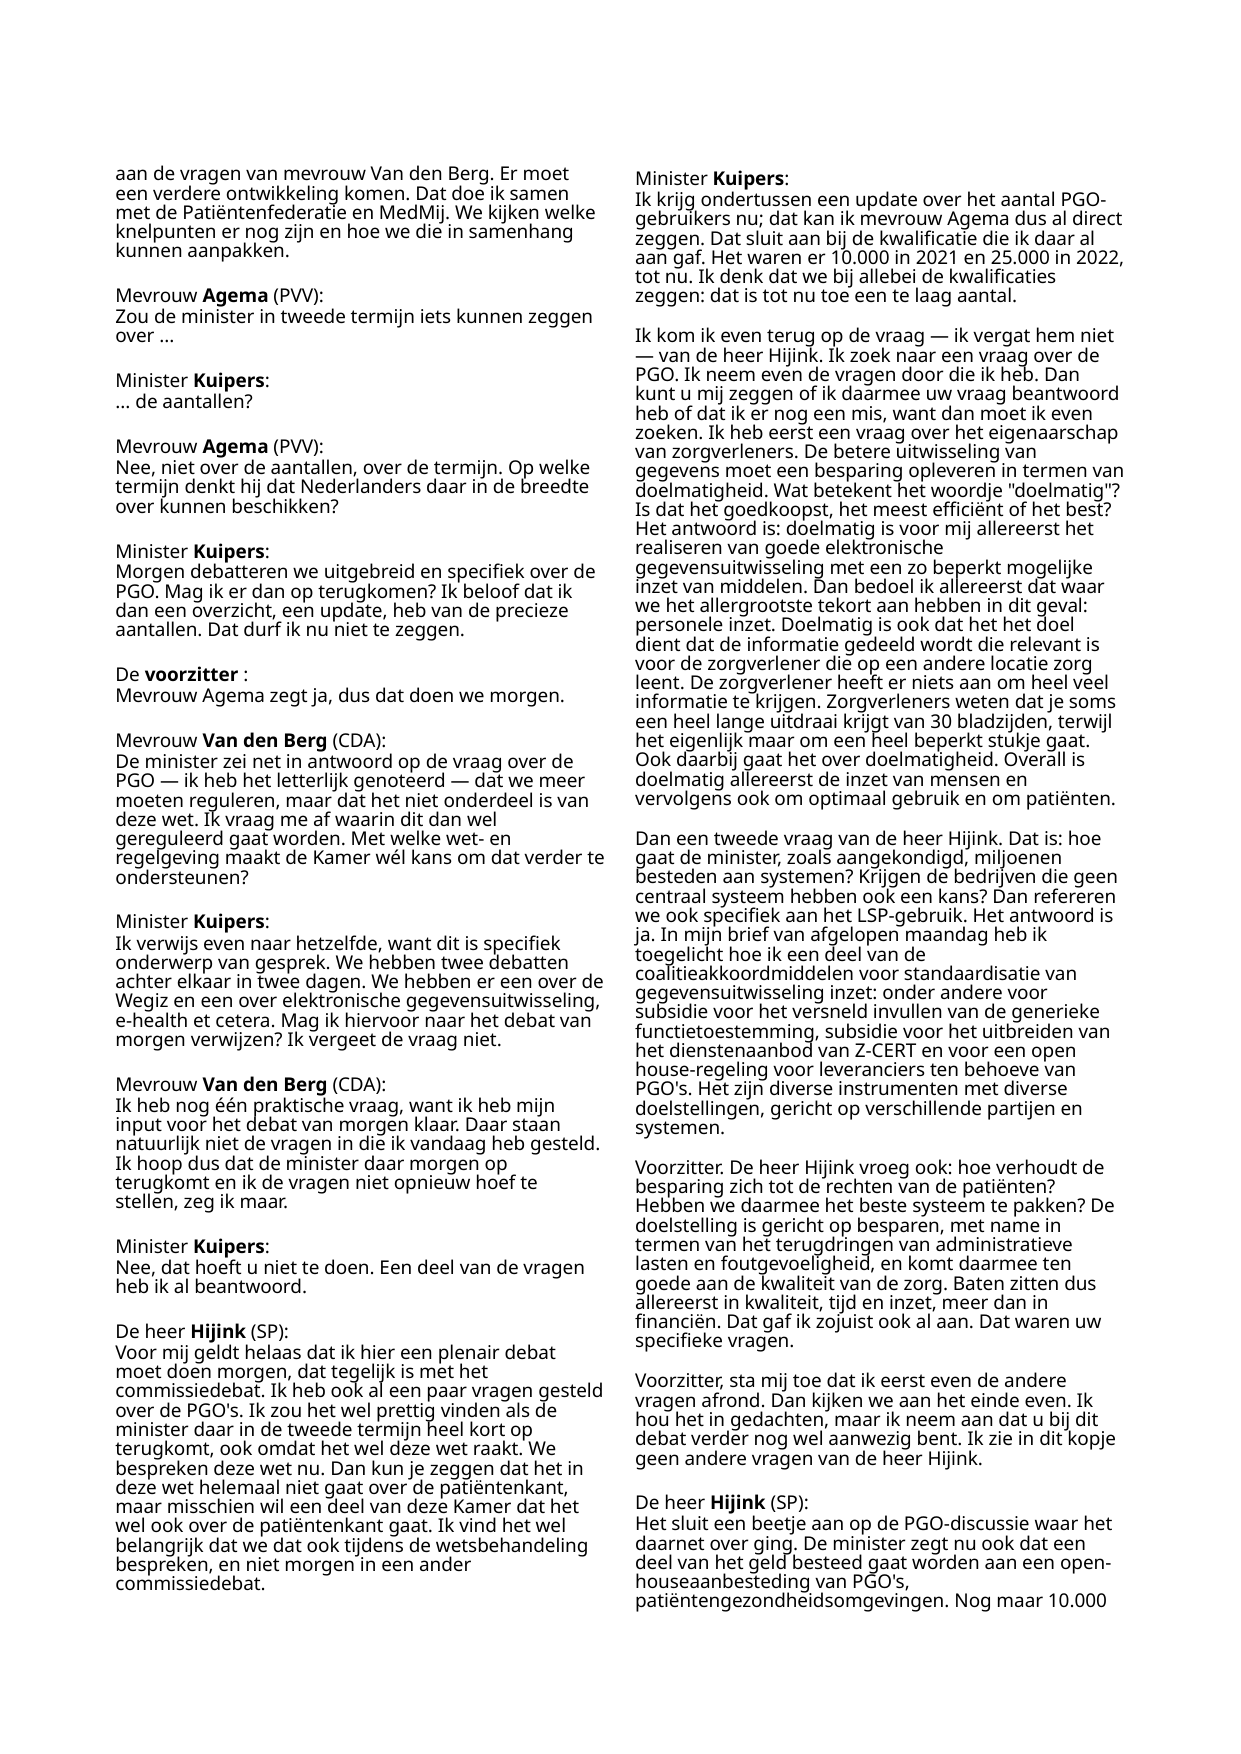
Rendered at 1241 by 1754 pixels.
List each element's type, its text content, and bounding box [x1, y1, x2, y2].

text Voorzitter. De heer Hijink vroeg ook: hoe verhoudt de besparing zich tot de rechten van de patiënten? Hebben we daarmee het beste systeem te pakken? De doelstelling is gericht op besparen, met name in termen van het terugdringen van administratieve lasten en foutgevoeligheid, en komt daarmee ten goede aan de kwaliteit van de zorg. Baten zitten dus allereerst in kwaliteit, tijd en inzet, meer dan in financiën. Dat gaf ik zojuist ook al aan. Dat waren uw specifieke vragen. [635, 1159, 1125, 1352]
text Nee, niet over de aantallen, over de termijn. Op welke termijn denkt hij dat Nederlanders daar in de breedte over kunnen beschikken? [115, 459, 605, 517]
text Nee, dat hoeft u niet te doen. Een deel van de vragen heb ik al beantwoord. [115, 1259, 605, 1297]
text Minister Kuipers: [115, 538, 605, 563]
text Ik krijg ondertussen een update over het aantal PGO-gebruikers nu; dat kan ik mevrouw Agema dus al direct zeggen. Dat sluit aan bij de kwalificatie die ik daar al aan gaf. Het waren er 10.000 in 2021 en 25.000 in 2022, tot nu. Ik denk dat we bij allebei de kwalificaties zeggen: dat is tot nu toe een te laag aantal. [635, 191, 1125, 307]
text Voor mij geldt helaas dat ik hier een plenair debat moet doen morgen, dat tegelijk is met het commissiedebat. Ik heb ook al een paar vragen gesteld over de PGO's. Ik zou het wel prettig vinden als de minister daar in de tweede termijn heel kort op terugkomt, ook omdat het wel deze wet raakt. We bespreken deze wet nu. Dan kun je zeggen dat het in deze wet helemaal niet gaat over de patiëntenkant, maar misschien wil een deel van deze Kamer dat het wel ook over de patiëntenkant gaat. Ik vind het wel belangrijk dat we dat ook tijdens de wetsbehandeling bespreken, en niet morgen in een ander commissiedebat. [115, 1344, 605, 1594]
text Mevrouw Agema (PVV): [115, 433, 605, 459]
text Minister Kuipers: [115, 368, 605, 393]
text Mevrouw Agema (PVV): [115, 282, 605, 308]
text Het sluit een beetje aan op de PGO-discussie waar het daarnet over ging. De minister zegt nu ook dat een deel van het geld besteed gaat worden aan een open-houseaanbesteding van PGO's, patiëntengezondheidsomgevingen. Nog maar 10.000 [635, 1515, 1125, 1612]
text De heer Hijink (SP): [635, 1489, 1125, 1515]
text Zou de minister in tweede termijn iets kunnen zeggen over ... [115, 308, 605, 347]
text Minister Kuipers: [115, 1233, 605, 1259]
text aan de vragen van mevrouw Van den Berg. Er moet een verdere ontwikkeling komen. Dat doe ik samen met de Patiëntenfederatie en MedMij. We kijken welke knelpunten er nog zijn en hoe we die in samenhang kunnen aanpakken. [115, 165, 605, 262]
text Minister Kuipers: [635, 165, 1125, 191]
text De minister zei net in antwoord op de vraag over de PGO — ik heb het letterlijk genoteerd — dat we meer moeten reguleren, maar dat het niet onderdeel is van deze wet. Ik vraag me af waarin dit dan wel gereguleerd gaat worden. Met welke wet- en regelgeving maakt de Kamer wél kans om dat verder te ondersteunen? [115, 753, 605, 888]
text Dan een tweede vraag van de heer Hijink. Dat is: hoe gaat de minister, zoals aangekondigd, miljoenen besteden aan systemen? Krijgen de bedrijven die geen centraal systeem hebben ook een kans? Dan refereren we ook specifiek aan het LSP-gebruik. Het antwoord is ja. In mijn brief van afgelopen maandag heb ik toegelicht hoe ik een deel van de coalitieakkoordmiddelen voor standaardisatie van gegevensuitwisseling inzet: onder andere voor subsidie voor het versneld invullen van de generieke functietoestemming, subsidie voor het uitbreiden van het dienstenaanbod van Z-CERT en voor een open house-regeling voor leveranciers ten behoeve van PGO's. Het zijn diverse instrumenten met diverse doelstellingen, gericht op verschillende partijen en systemen. [635, 830, 1125, 1138]
text Ik verwijs even naar hetzelfde, want dit is specifiek onderwerp van gesprek. We hebben twee debatten achter elkaar in twee dagen. We hebben er een over de Wegiz en een over elektronische gegevensuitwisseling, e-health et cetera. Mag ik hiervoor naar het debat van morgen verwijzen? Ik vergeet de vraag niet. [115, 934, 605, 1050]
text Mevrouw Van den Berg (CDA): [115, 1071, 605, 1097]
text Mevrouw Van den Berg (CDA): [115, 727, 605, 753]
text Ik kom ik even terug op de vraag — ik vergat hem niet — van de heer Hijink. Ik zoek naar een vraag over de PGO. Ik neem even de vragen door die ik heb. Dan kunt u mij zeggen of ik daarmee uw vraag beantwoord heb of dat ik er nog een mis, want dan moet ik even zoeken. Ik heb eerst een vraag over het eigenaarschap van zorgverleners. De betere uitwisseling van gegevens moet een besparing opleveren in termen van doelmatigheid. Wat betekent het woordje "doelmatig"? Is dat het goedkoopst, het meest efficiënt of het best? Het antwoord is: doelmatig is voor mij allereerst het realiseren van goede elektronische gegevensuitwisseling met een zo beperkt mogelijke inzet van middelen. Dan bedoel ik allereerst dat waar we het allergrootste tekort aan hebben in dit geval: personele inzet. Doelmatig is ook dat het het doel dient dat de informatie gedeeld wordt die relevant is voor de zorgverlener die op een andere locatie zorg leent. De zorgverlener heeft er niets aan om heel veel informatie te krijgen. Zorgverleners weten dat je soms een heel lange uitdraai krijgt van 30 bladzijden, terwijl het eigenlijk maar om een heel beperkt stukje gaat. Ook daarbij gaat het over doelmatigheid. Overall is doelmatig allereerst de inzet van mensen en vervolgens ook om optimaal gebruik en om patiënten. [635, 327, 1125, 809]
text De heer Hijink (SP): [115, 1318, 605, 1344]
text Voorzitter, sta mij toe dat ik eerst even de andere vragen afrond. Dan kijken we aan het einde even. Ik hou het in gedachten, maar ik neem aan dat u bij dit debat verder nog wel aanwezig bent. Ik zie in dit kopje geen andere vragen van de heer Hijink. [635, 1372, 1125, 1469]
text De voorzitter : [115, 661, 605, 687]
text Ik heb nog één praktische vraag, want ik heb mijn input voor het debat van morgen klaar. Daar staan natuurlijk niet de vragen in die ik vandaag heb gesteld. Ik hoop dus dat de minister daar morgen op terugkomt en ik de vragen niet opnieuw hoef te stellen, zeg ik maar. [115, 1097, 605, 1212]
text Minister Kuipers: [115, 909, 605, 934]
text Mevrouw Agema zegt ja, dus dat doen we morgen. [115, 687, 605, 706]
text Morgen debatteren we uitgebreid en specifiek over de PGO. Mag ik er dan op terugkomen? Ik beloof dat ik dan een overzicht, een update, heb van de precieze aantallen. Dat durf ik nu niet te zeggen. [115, 563, 605, 641]
text ... de aantallen? [115, 393, 605, 413]
